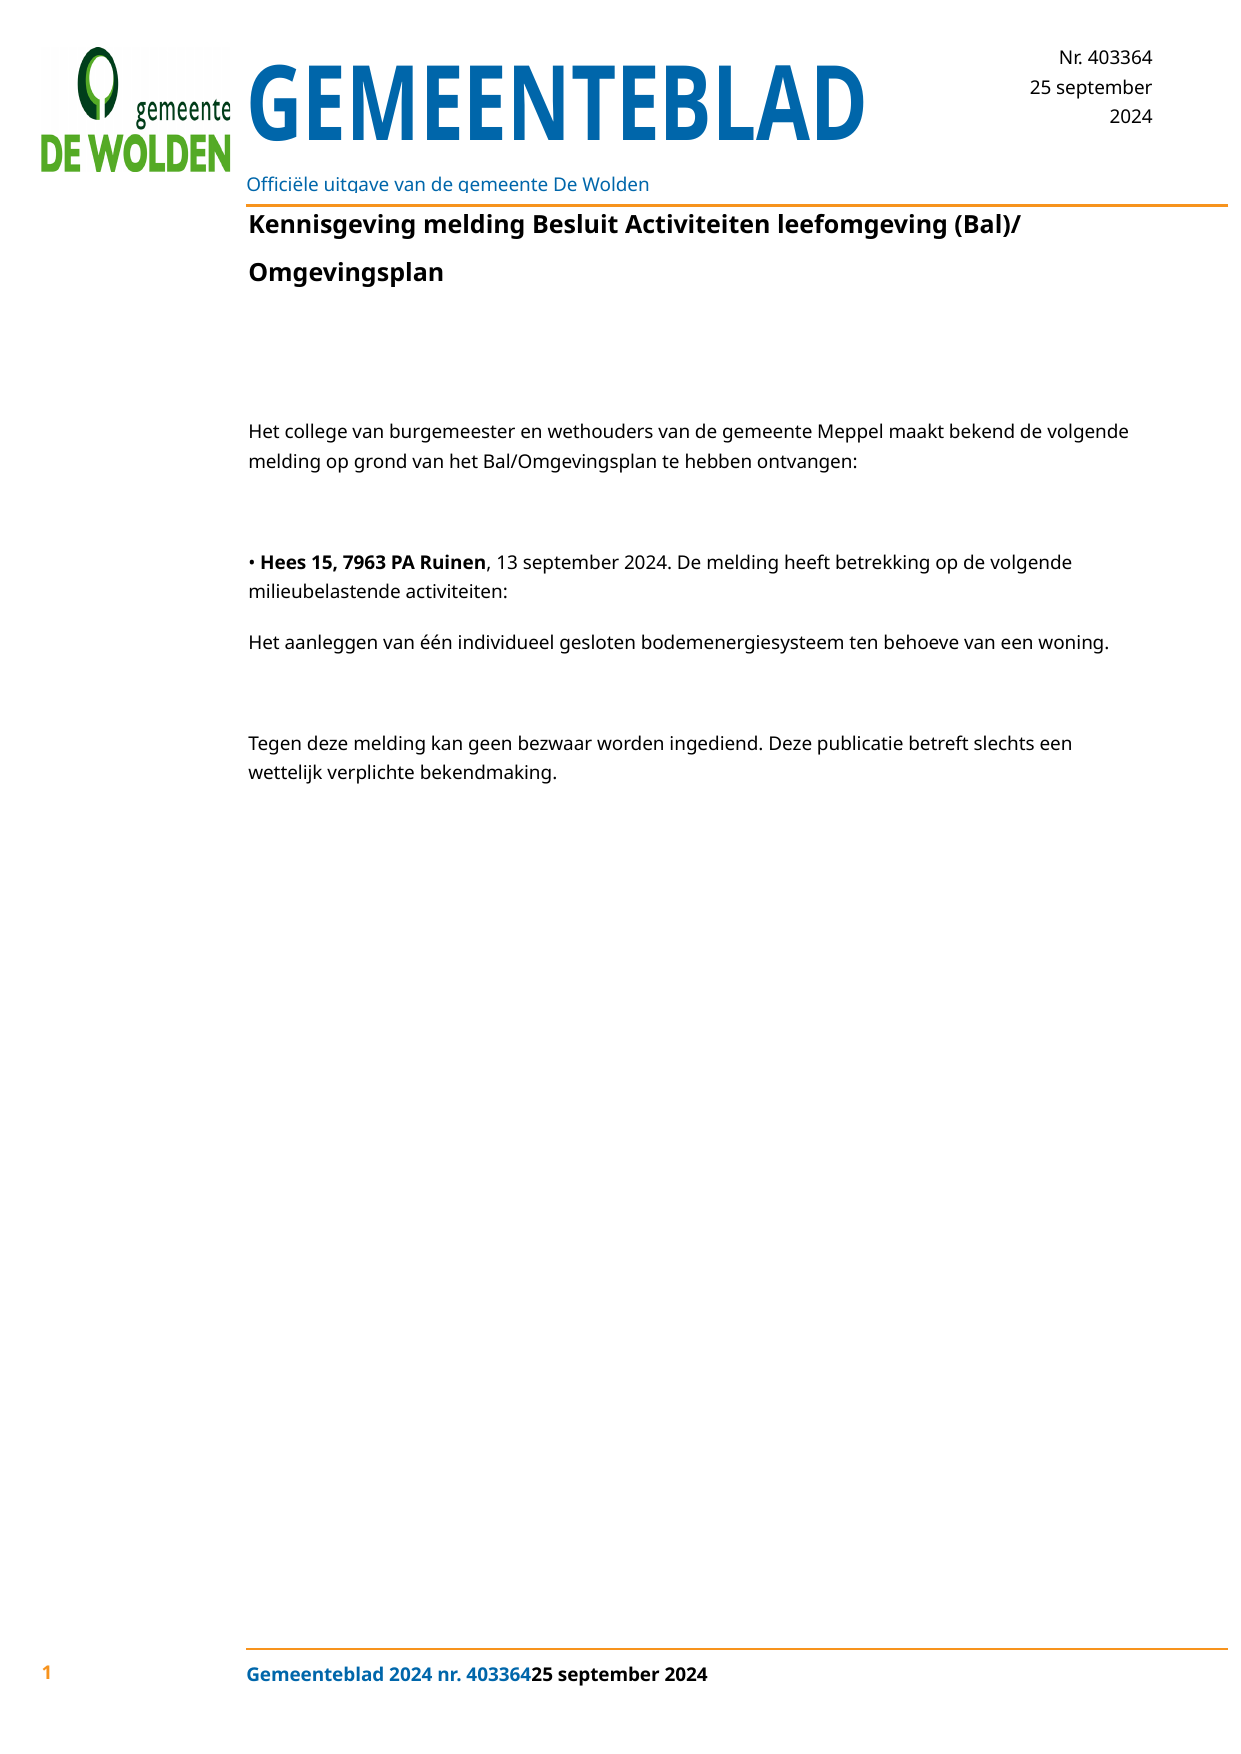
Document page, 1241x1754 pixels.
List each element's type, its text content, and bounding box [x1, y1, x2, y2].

text Het aanleggen van één individueel gesloten bodemenergiesysteem ten behoeve van een woning. [248, 629, 1152, 655]
text Kennisgeving melding Besluit Activiteiten leefomgeving (Bal)/ Omgevingsplan [248, 207, 1152, 288]
text • Hees 15, 7963 PA Ruinen, 13 september 2024. De melding heeft betrekking op de volgende milieubelastende activiteiten: [248, 549, 1152, 604]
picture [41, 47, 231, 172]
text Tegen deze melding kan geen bezwaar worden ingediend. Deze publicatie betreft slechts een wettelijk verplichte bekendmaking. [248, 730, 1152, 785]
text Het college van burgemeester en wethouders van de gemeente Meppel maakt bekend de volgende melding op grond van het Bal/Omgevingsplan te hebben ontvangen: [248, 419, 1152, 474]
